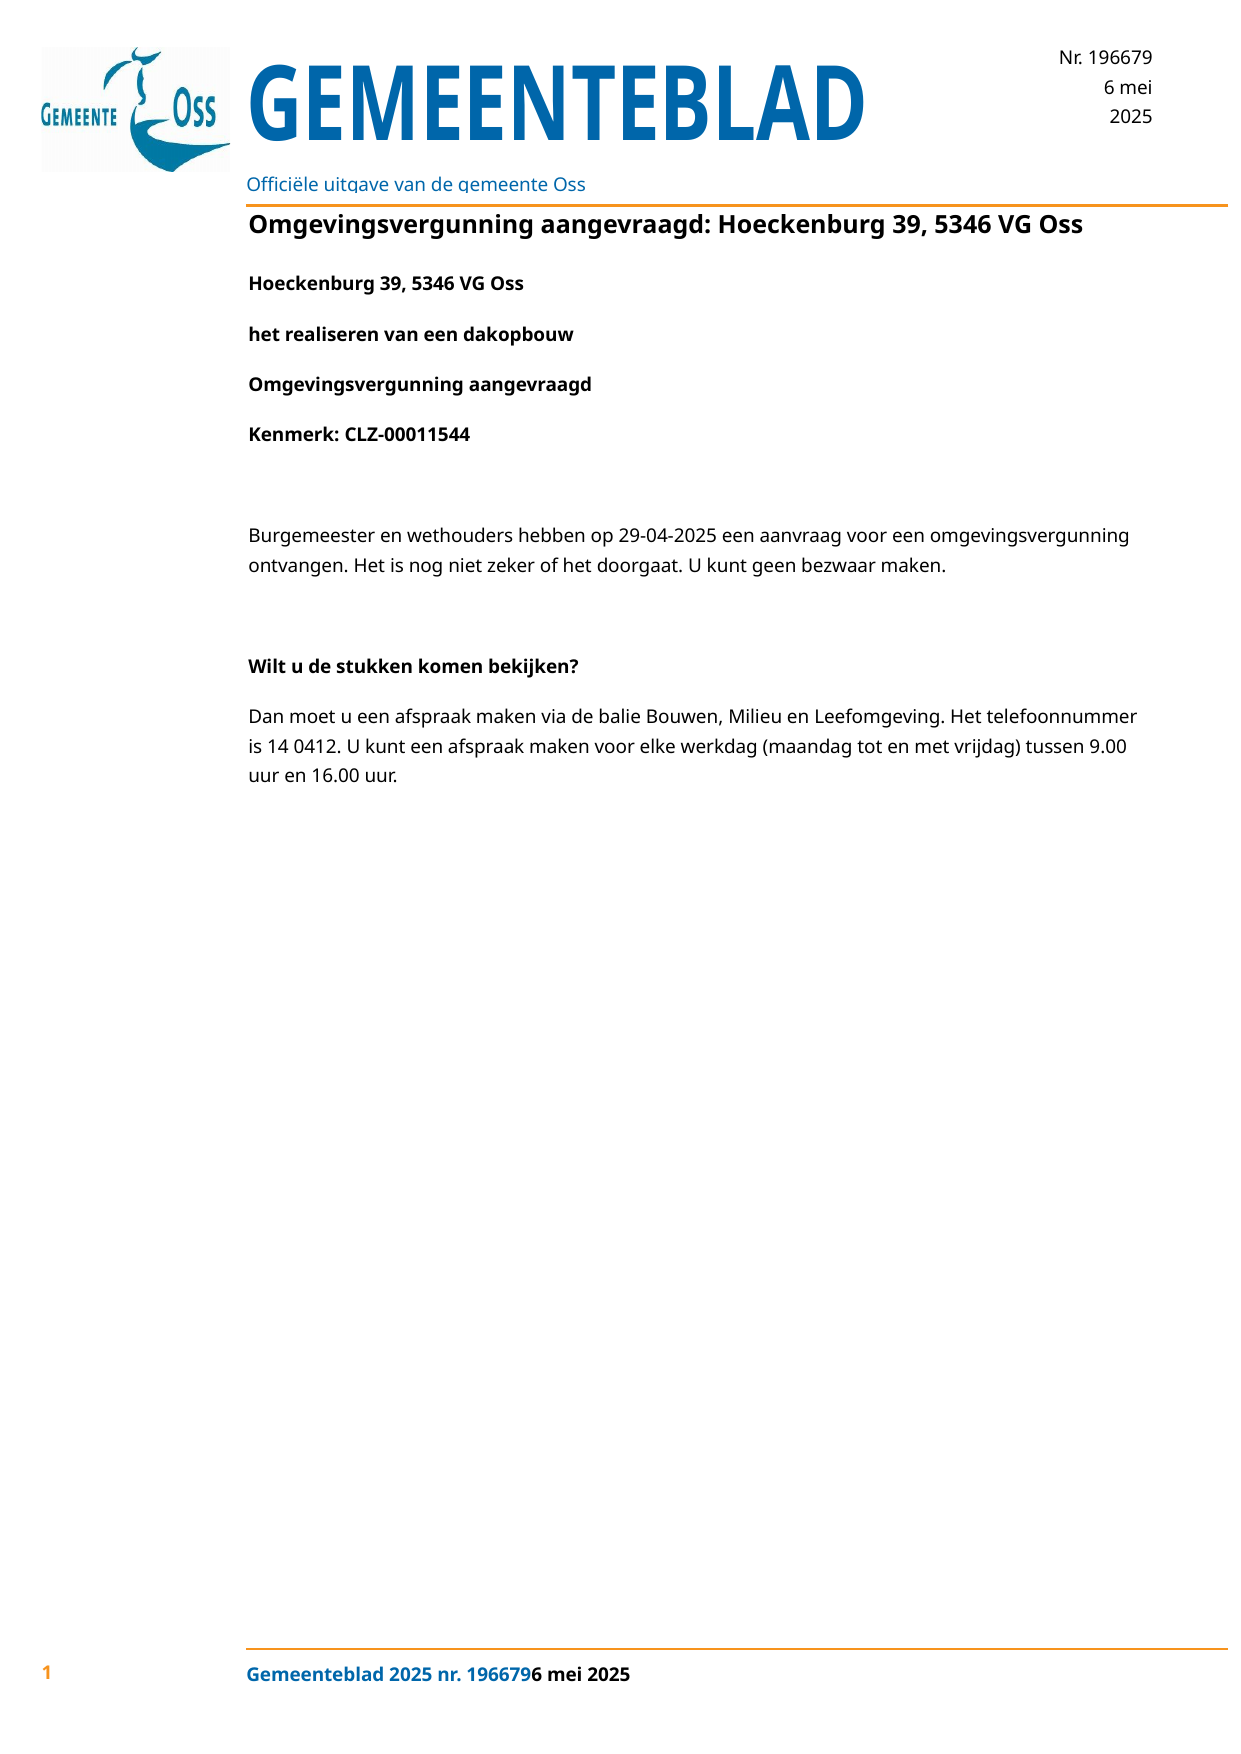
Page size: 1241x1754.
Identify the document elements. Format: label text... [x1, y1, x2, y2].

text Omgevingsvergunning aangevraagd: Hoeckenburg 39, 5346 VG Oss [248, 207, 1152, 241]
text Dan moet u een afspraak maken via de balie Bouwen, Milieu en Leefomgeving. Het telefoonnummer is 14 0412. U kunt een afspraak maken voor elke werkdag (maandag tot en met vrijdag) tussen 9.00 uur en 16.00 uur. [248, 703, 1152, 788]
text het realiseren van een dakopbouw [248, 321, 1152, 346]
text Kenmerk: CLZ-00011544 [248, 422, 1152, 447]
text Wilt u de stukken komen bekijken? [248, 653, 1152, 678]
text Omgevingsvergunning aangevraagd [248, 371, 1152, 397]
text Burgemeester en wethouders hebben op 29-04-2025 een aanvraag voor een omgevingsvergunning ontvangen. Het is nog niet zeker of het doorgaat. U kunt geen bezwaar maken. [248, 522, 1152, 578]
picture [41, 47, 231, 172]
text Hoeckenburg 39, 5346 VG Oss [248, 270, 1152, 296]
